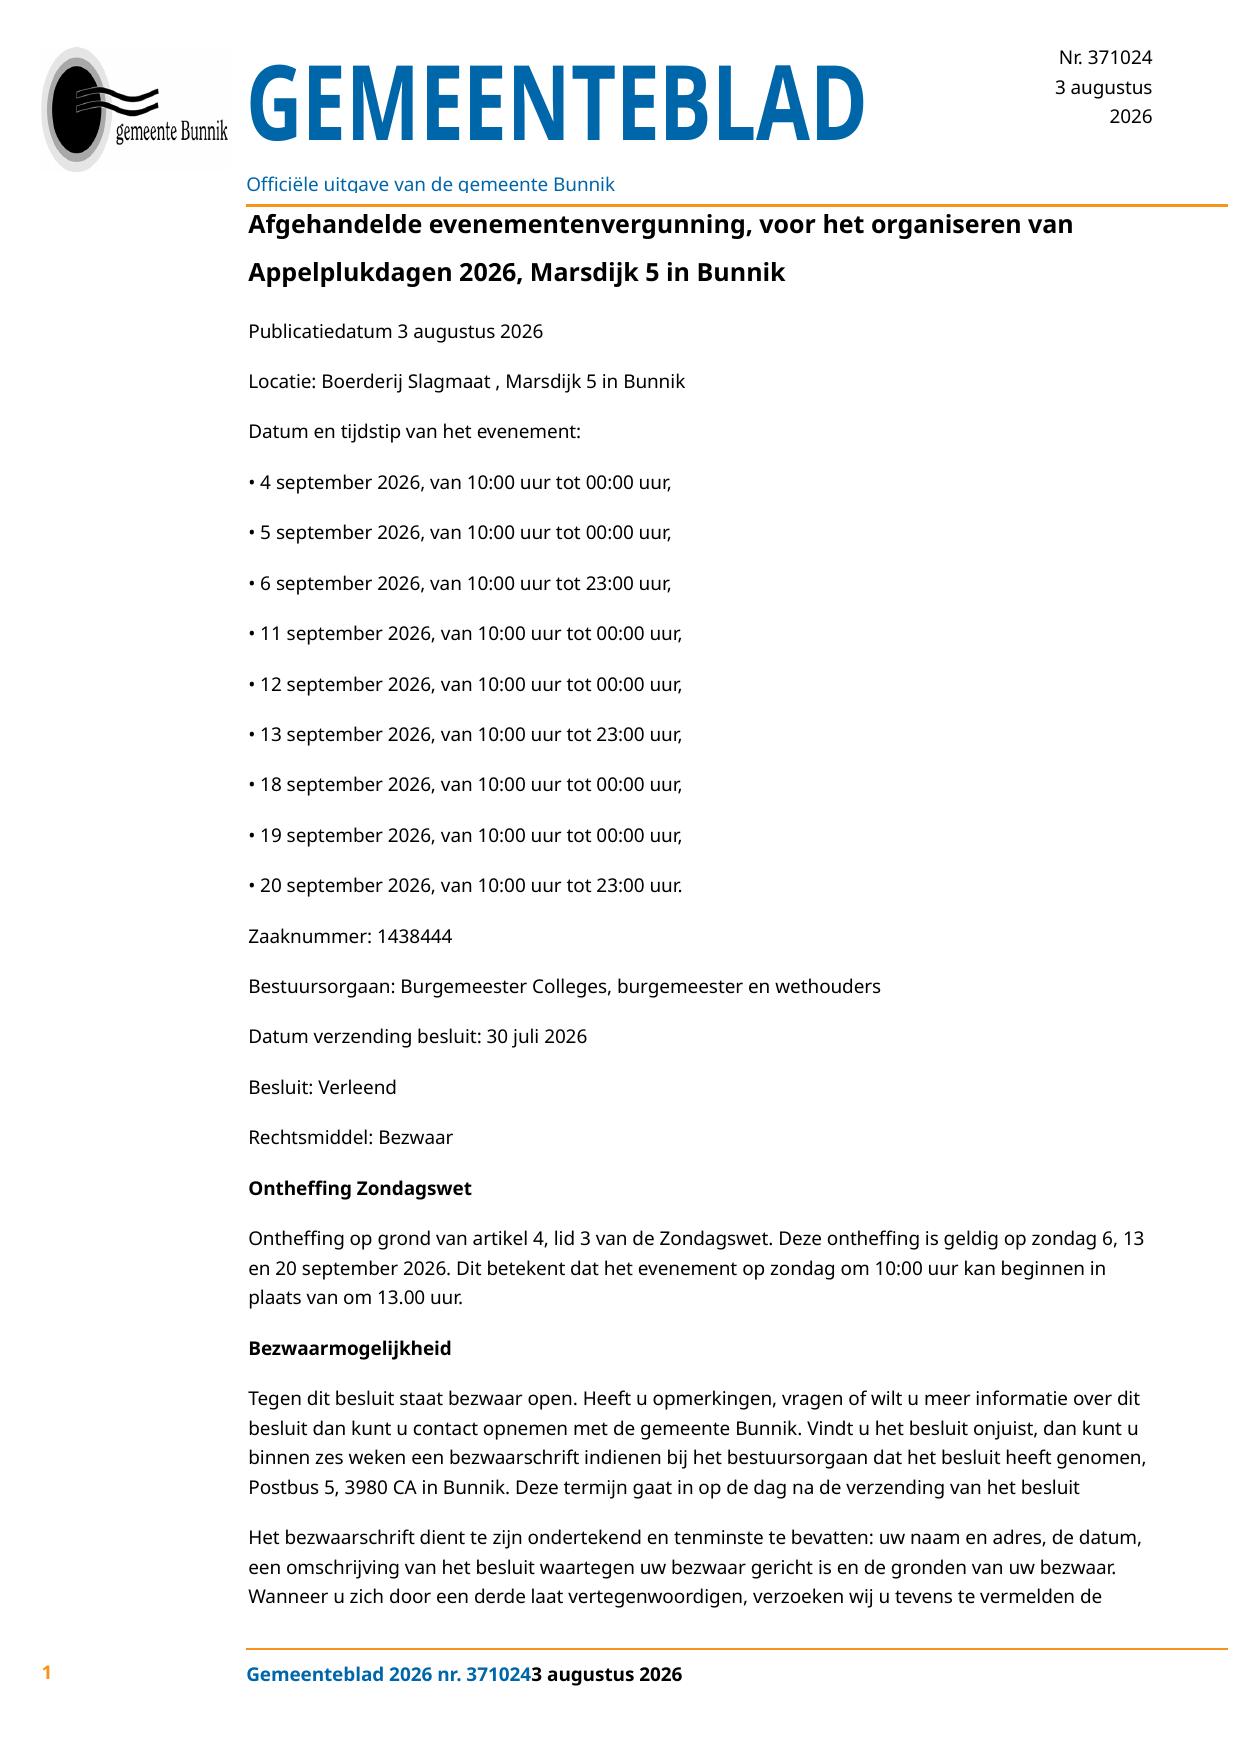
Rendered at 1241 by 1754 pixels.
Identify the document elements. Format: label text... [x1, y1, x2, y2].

text • 18 september 2026, van 10:00 uur tot 00:00 uur, [248, 772, 1152, 797]
text Bezwaarmogelijkheid [248, 1335, 1152, 1361]
text Het bezwaarschrift dient te zijn ondertekend en tenminste te bevatten: uw naam en adres, de datum, een omschrijving van het besluit waartegen uw bezwaar gericht is en de gronden van uw bezwaar. Wanneer u zich door een derde laat vertegenwoordigen, verzoeken wij u tevens te vermelden de [248, 1524, 1152, 1609]
text • 12 september 2026, van 10:00 uur tot 00:00 uur, [248, 671, 1152, 697]
text • 6 september 2026, van 10:00 uur tot 23:00 uur, [248, 570, 1152, 596]
text Ontheffing Zondagswet [248, 1175, 1152, 1201]
text Bestuursorgaan: Burgemeester Colleges, burgemeester en wethouders [248, 973, 1152, 999]
text Rechtsmiddel: Bezwaar [248, 1124, 1152, 1150]
text Publicatiedatum 3 augustus 2026 [248, 318, 1152, 344]
text Ontheffing op grond van artikel 4, lid 3 van de Zondagswet. Deze ontheffing is geldig op zondag 6, 13 en 20 september 2026. Dit betekent dat het evenement op zondag om 10:00 uur kan beginnen in plaats van om 13.00 uur. [248, 1225, 1152, 1310]
text • 20 september 2026, van 10:00 uur tot 23:00 uur. [248, 872, 1152, 898]
text Tegen dit besluit staat bezwaar open. Heeft u opmerkingen, vragen of wilt u meer informatie over dit besluit dan kunt u contact opnemen met de gemeente Bunnik. Vindt u het besluit onjuist, dan kunt u binnen zes weken een bezwaarschrift indienen bij het bestuursorgaan dat het besluit heeft genomen, Postbus 5, 3980 CA in Bunnik. Deze termijn gaat in op de dag na de verzending van het besluit [248, 1385, 1152, 1500]
text Besluit: Verleend [248, 1074, 1152, 1100]
text Datum en tijdstip van het evenement: [248, 419, 1152, 444]
text • 11 september 2026, van 10:00 uur tot 00:00 uur, [248, 620, 1152, 646]
text • 13 september 2026, van 10:00 uur tot 23:00 uur, [248, 721, 1152, 747]
text • 5 september 2026, van 10:00 uur tot 00:00 uur, [248, 519, 1152, 545]
text Datum verzending besluit: 30 juli 2026 [248, 1024, 1152, 1049]
text Locatie: Boerderij Slagmaat , Marsdijk 5 in Bunnik [248, 368, 1152, 394]
picture [41, 47, 231, 172]
text • 19 september 2026, van 10:00 uur tot 00:00 uur, [248, 822, 1152, 848]
text Afgehandelde evenementenvergunning, voor het organiseren van Appelplukdagen 2026, Marsdijk 5 in Bunnik [248, 207, 1152, 288]
text • 4 september 2026, van 10:00 uur tot 00:00 uur, [248, 469, 1152, 495]
text Zaaknummer: 1438444 [248, 923, 1152, 949]
